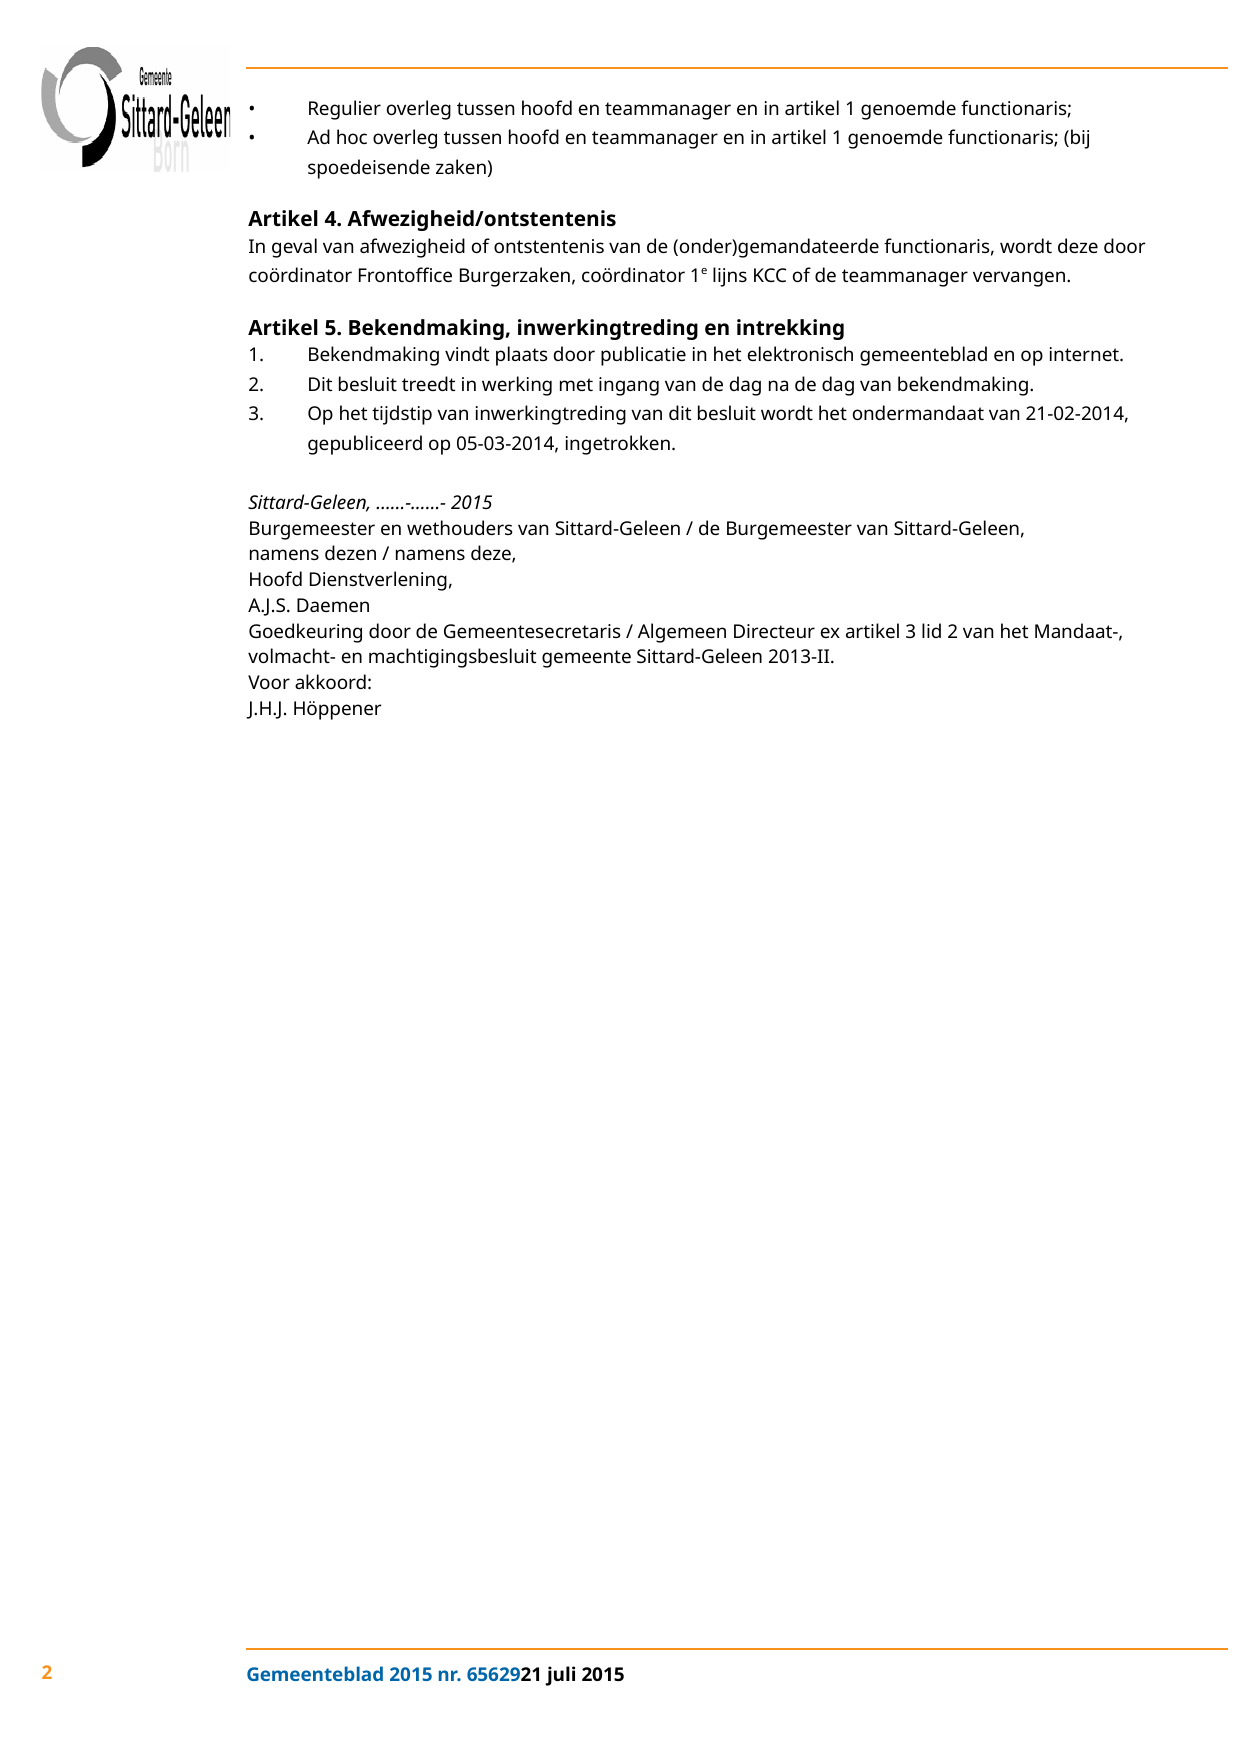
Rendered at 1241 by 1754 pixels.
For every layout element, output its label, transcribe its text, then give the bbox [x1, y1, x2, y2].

text Artikel 4. Afwezigheid/ontstentenis [248, 204, 1152, 233]
list Dit besluit treedt in werking met ingang van de dag na de dag van bekendmaking. [248, 371, 1152, 397]
text J.H.J. Höppener [248, 695, 1152, 721]
list Regulier overleg tussen hoofd en teammanager en in artikel 1 genoemde functionaris; [248, 95, 1152, 121]
text Sittard-Geleen, ……-……- 2015 [248, 489, 1152, 515]
picture [41, 47, 231, 172]
list Bekendmaking vindt plaats door publicatie in het elektronisch gemeenteblad en op internet. [248, 341, 1152, 367]
text Voor akkoord: [248, 669, 1152, 695]
text namens dezen / namens deze, [248, 541, 1152, 566]
text Hoofd Dienstverlening, [248, 566, 1152, 592]
text Goedkeuring door de Gemeentesecretaris / Algemeen Directeur ex artikel 3 lid 2 van het Mandaat-, volmacht- en machtigingsbesluit gemeente Sittard-Geleen 2013-II. [248, 618, 1152, 669]
text Burgemeester en wethouders van Sittard-Geleen / de Burgemeester van Sittard-Geleen, [248, 515, 1152, 541]
text In geval van afwezigheid of ontstentenis van de (onder)gemandateerde functionaris, wordt deze door coördinator Frontoffice Burgerzaken, coördinator 1e lijns KCC of de teammanager vervangen. [248, 233, 1152, 288]
list Ad hoc overleg tussen hoofd en teammanager en in artikel 1 genoemde functionaris; (bij spoedeisende zaken) [248, 124, 1152, 180]
text Artikel 5. Bekendmaking, inwerkingtreding en intrekking [248, 313, 1152, 341]
list Op het tijdstip van inwerkingtreding van dit besluit wordt het ondermandaat van 21-02-2014, gepubliceerd op 05-03-2014, ingetrokken. [248, 400, 1152, 456]
text A.J.S. Daemen [248, 592, 1152, 618]
